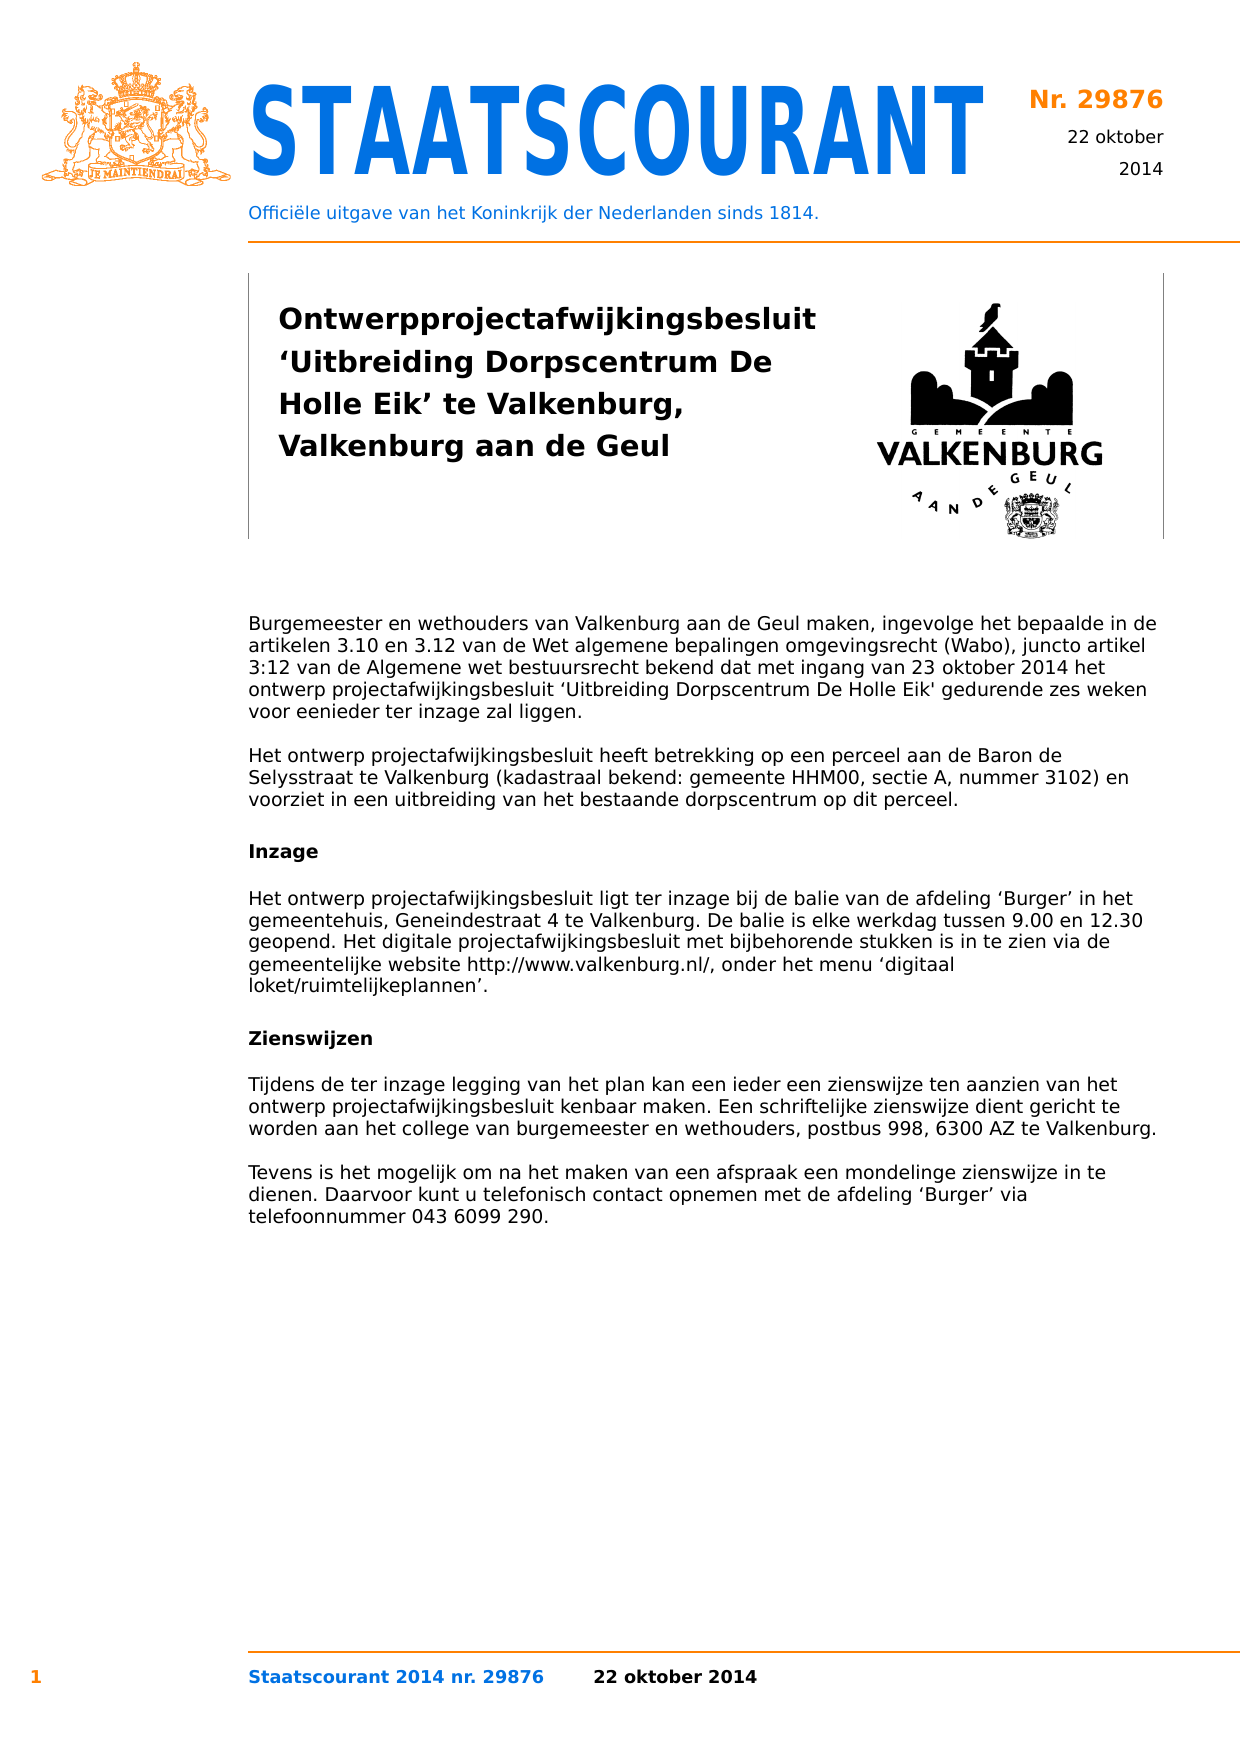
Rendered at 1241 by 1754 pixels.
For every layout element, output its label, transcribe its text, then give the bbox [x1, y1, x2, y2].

subtitle Inzage [248, 841, 1163, 862]
subtitle Zienswijzen [248, 1027, 1163, 1049]
text Het ontwerp projectafwijkingsbesluit heeft betrekking op een perceel aan de Baron de Selysstraat te Valkenburg (kadastraal bekend: gemeente HHM00, sectie A, nummer 3102) en voorziet in een uitbreiding van het bestaande dorpscentrum op dit perceel. [248, 744, 1163, 811]
text Tevens is het mogelijk om na het maken van een afspraak een mondelinge zienswijze in te dienen. Daarvoor kunt u telefonisch contact opnemen met de afdeling ‘Burger’ via telefoonnummer 043 6099 290. [248, 1162, 1163, 1228]
table_cell 2014 [998, 153, 1240, 203]
table_cell Officiële uitgave van het Koninkrijk der Nederlanden sinds 1814. [248, 203, 1240, 241]
table_cell 22 oktober [998, 121, 1240, 153]
table_header STAATSCOURANT [248, 62, 998, 203]
picture [41, 62, 231, 186]
text Het ontwerp projectafwijkingsbesluit ligt ter inzage bij de balie van de afdeling ‘Burger’ in het gemeentehuis, Geneindestraat 4 te Valkenburg. De balie is elke werkdag tussen 9.00 en 12.30 geopend. Het digitale projectafwijkingsbesluit met bijbehorende stukken is in te zien via de gemeentelijke website http://www.valkenburg.nl/, onder het menu ‘digitaal loket/ruimtelijkeplannen’. [248, 887, 1163, 997]
subtitle Ontwerpprojectafwijkingsbesluit ‘Uitbreiding Dorpscentrum De Holle Eik’ te Valkenburg, Valkenburg aan de Geul [249, 273, 1163, 539]
table_header Nr. 29876 [998, 62, 1240, 121]
picture [844, 302, 1134, 539]
text Burgemeester en wethouders van Valkenburg aan de Geul maken, ingevolge het bepaalde in de artikelen 3.10 en 3.12 van de Wet algemene bepalingen omgevingsrecht (Wabo), juncto artikel 3:12 van de Algemene wet bestuursrecht bekend dat met ingang van 23 oktober 2014 het ontwerp projectafwijkingsbesluit ‘Uitbreiding Dorpscentrum De Holle Eik' gedurende zes weken voor eenieder ter inzage zal liggen. [248, 613, 1163, 723]
table_header [25, 62, 248, 241]
text Tijdens de ter inzage legging van het plan kan een ieder een zienswijze ten aanzien van het ontwerp projectafwijkingsbesluit kenbaar maken. Een schriftelijke zienswijze dient gericht te worden aan het college van burgemeester en wethouders, postbus 998, 6300 AZ te Valkenburg. [248, 1074, 1163, 1140]
